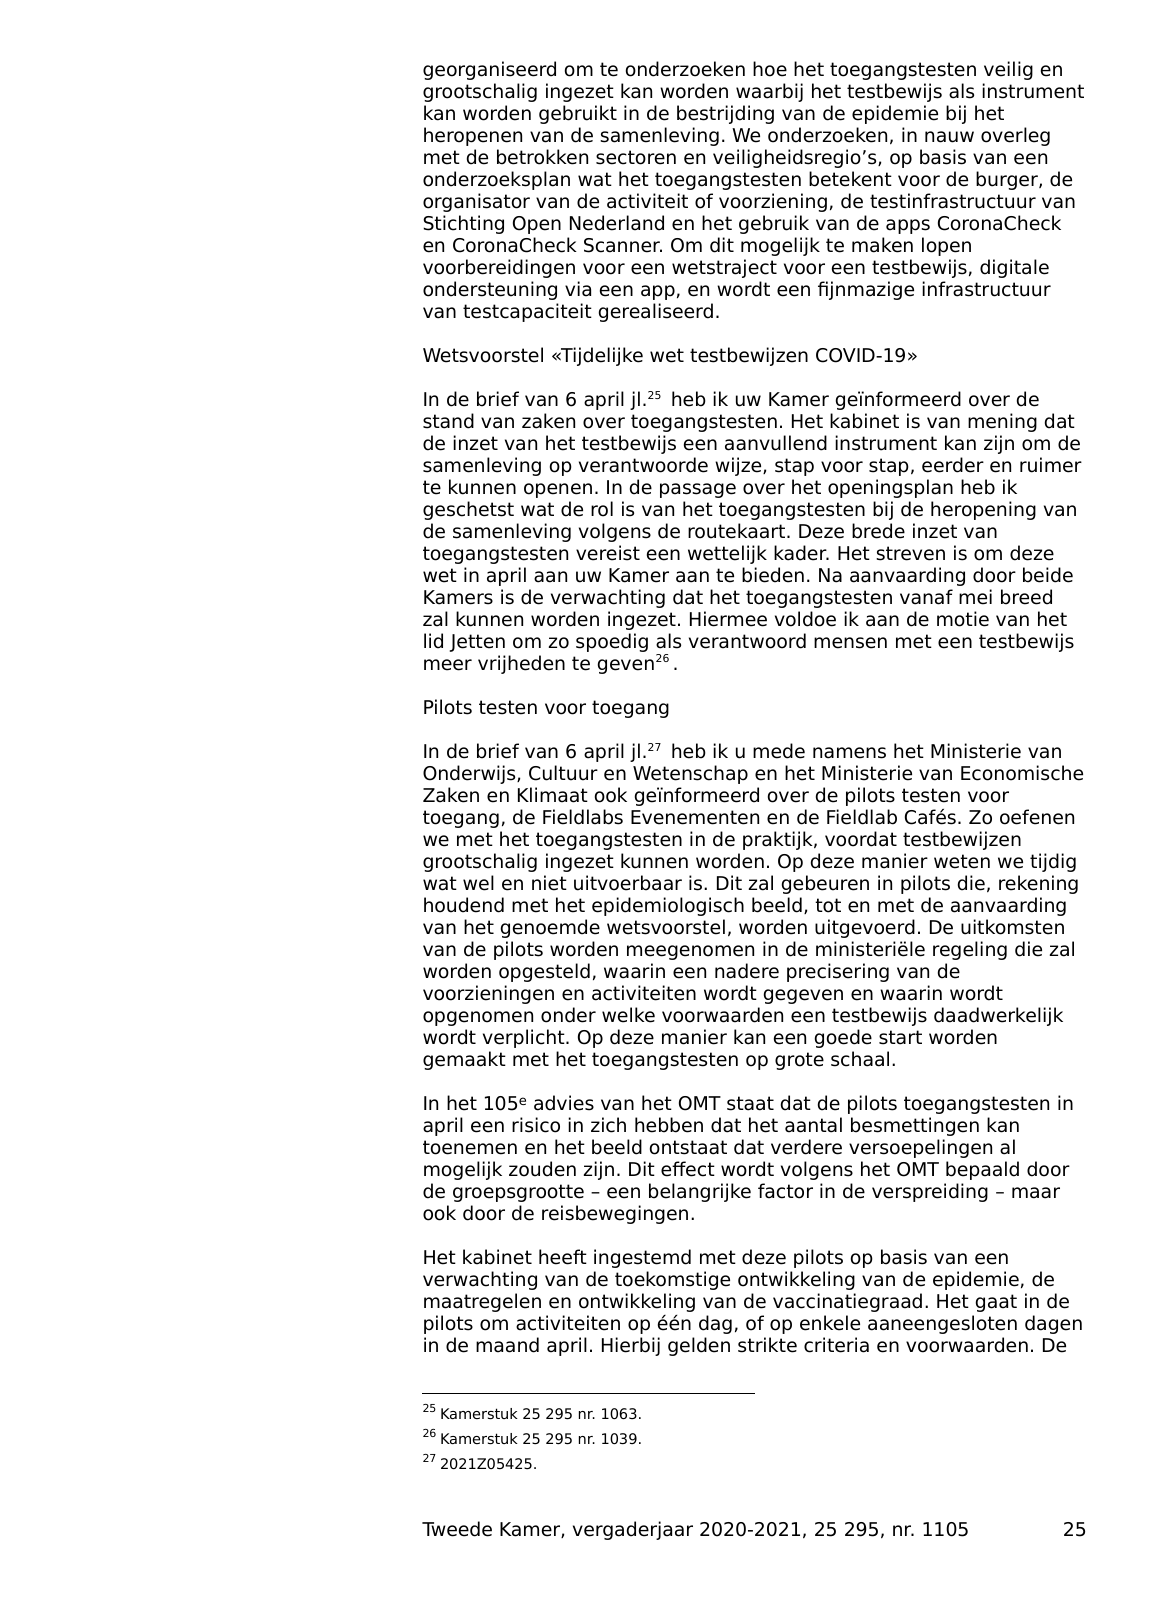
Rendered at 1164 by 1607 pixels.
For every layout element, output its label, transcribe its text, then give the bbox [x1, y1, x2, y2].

subtitle Wetsvoorstel «Tijdelijke wet testbewijzen COVID-19» [422, 345, 1087, 367]
text Pilots testen voor toegang [422, 697, 1087, 719]
text Kamerstuk 25 295 nr. 1063. [422, 1402, 1087, 1424]
text In de brief van 6 april jl. heb ik uw Kamer geïnformeerd over de stand van zaken over toegangstesten. Het kabinet is van mening dat de inzet van het testbewijs een aanvullend instrument kan zijn om de samenleving op verantwoorde wijze, stap voor stap, eerder en ruimer te kunnen openen. In de passage over het openingsplan heb ik geschetst wat de rol is van het toegangstesten bij de heropening van de samenleving volgens de routekaart. Deze brede inzet van toegangstesten vereist een wettelijk kader. Het streven is om deze wet in april aan uw Kamer aan te bieden. Na aanvaarding door beide Kamers is de verwachting dat het toegangstesten vanaf mei breed zal kunnen worden ingezet. Hiermee voldoe ik aan de motie van het lid Jetten om zo spoedig als verantwoord mensen met een testbewijs meer vrijheden te geven. [422, 389, 1087, 675]
text georganiseerd om te onderzoeken hoe het toegangstesten veilig en grootschalig ingezet kan worden waarbij het testbewijs als instrument kan worden gebruikt in de bestrijding van de epidemie bij het heropenen van de samenleving. We onderzoeken, in nauw overleg met de betrokken sectoren en veiligheidsregio’s, op basis van een onderzoeksplan wat het toegangstesten betekent voor de burger, de organisator van de activiteit of voorziening, de testinfrastructuur van Stichting Open Nederland en het gebruik van de apps CoronaCheck en CoronaCheck Scanner. Om dit mogelijk te maken lopen voorbereidingen voor een wetstraject voor een testbewijs, digitale ondersteuning via een app, en wordt een fijnmazige infrastructuur van testcapaciteit gerealiseerd. [422, 59, 1087, 323]
text Kamerstuk 25 295 nr. 1039. [422, 1427, 1087, 1449]
text Het kabinet heeft ingestemd met deze pilots op basis van een verwachting van de toekomstige ontwikkeling van de epidemie, de maatregelen en ontwikkeling van de vaccinatiegraad. Het gaat in de pilots om activiteiten op één dag, of op enkele aaneengesloten dagen in de maand april. Hierbij gelden strikte criteria en voorwaarden. De [422, 1247, 1087, 1357]
text In het 105e advies van het OMT staat dat de pilots toegangstesten in april een risico in zich hebben dat het aantal besmettingen kan toenemen en het beeld ontstaat dat verdere versoepelingen al mogelijk zouden zijn. Dit effect wordt volgens het OMT bepaald door de groepsgrootte – een belangrijke factor in de verspreiding – maar ook door de reisbewegingen. [422, 1093, 1087, 1225]
text In de brief van 6 april jl. heb ik u mede namens het Ministerie van Onderwijs, Cultuur en Wetenschap en het Ministerie van Economische Zaken en Klimaat ook geïnformeerd over de pilots testen voor toegang, de Fieldlabs Evenementen en de Fieldlab Cafés. Zo oefenen we met het toegangstesten in de praktijk, voordat testbewijzen grootschalig ingezet kunnen worden. Op deze manier weten we tijdig wat wel en niet uitvoerbaar is. Dit zal gebeuren in pilots die, rekening houdend met het epidemiologisch beeld, tot en met de aanvaarding van het genoemde wetsvoorstel, worden uitgevoerd. De uitkomsten van de pilots worden meegenomen in de ministeriële regeling die zal worden opgesteld, waarin een nadere precisering van de voorzieningen en activiteiten wordt gegeven en waarin wordt opgenomen onder welke voorwaarden een testbewijs daadwerkelijk wordt verplicht. Op deze manier kan een goede start worden gemaakt met het toegangstesten op grote schaal. [422, 741, 1087, 1071]
text 2021Z05425. [422, 1452, 1087, 1474]
